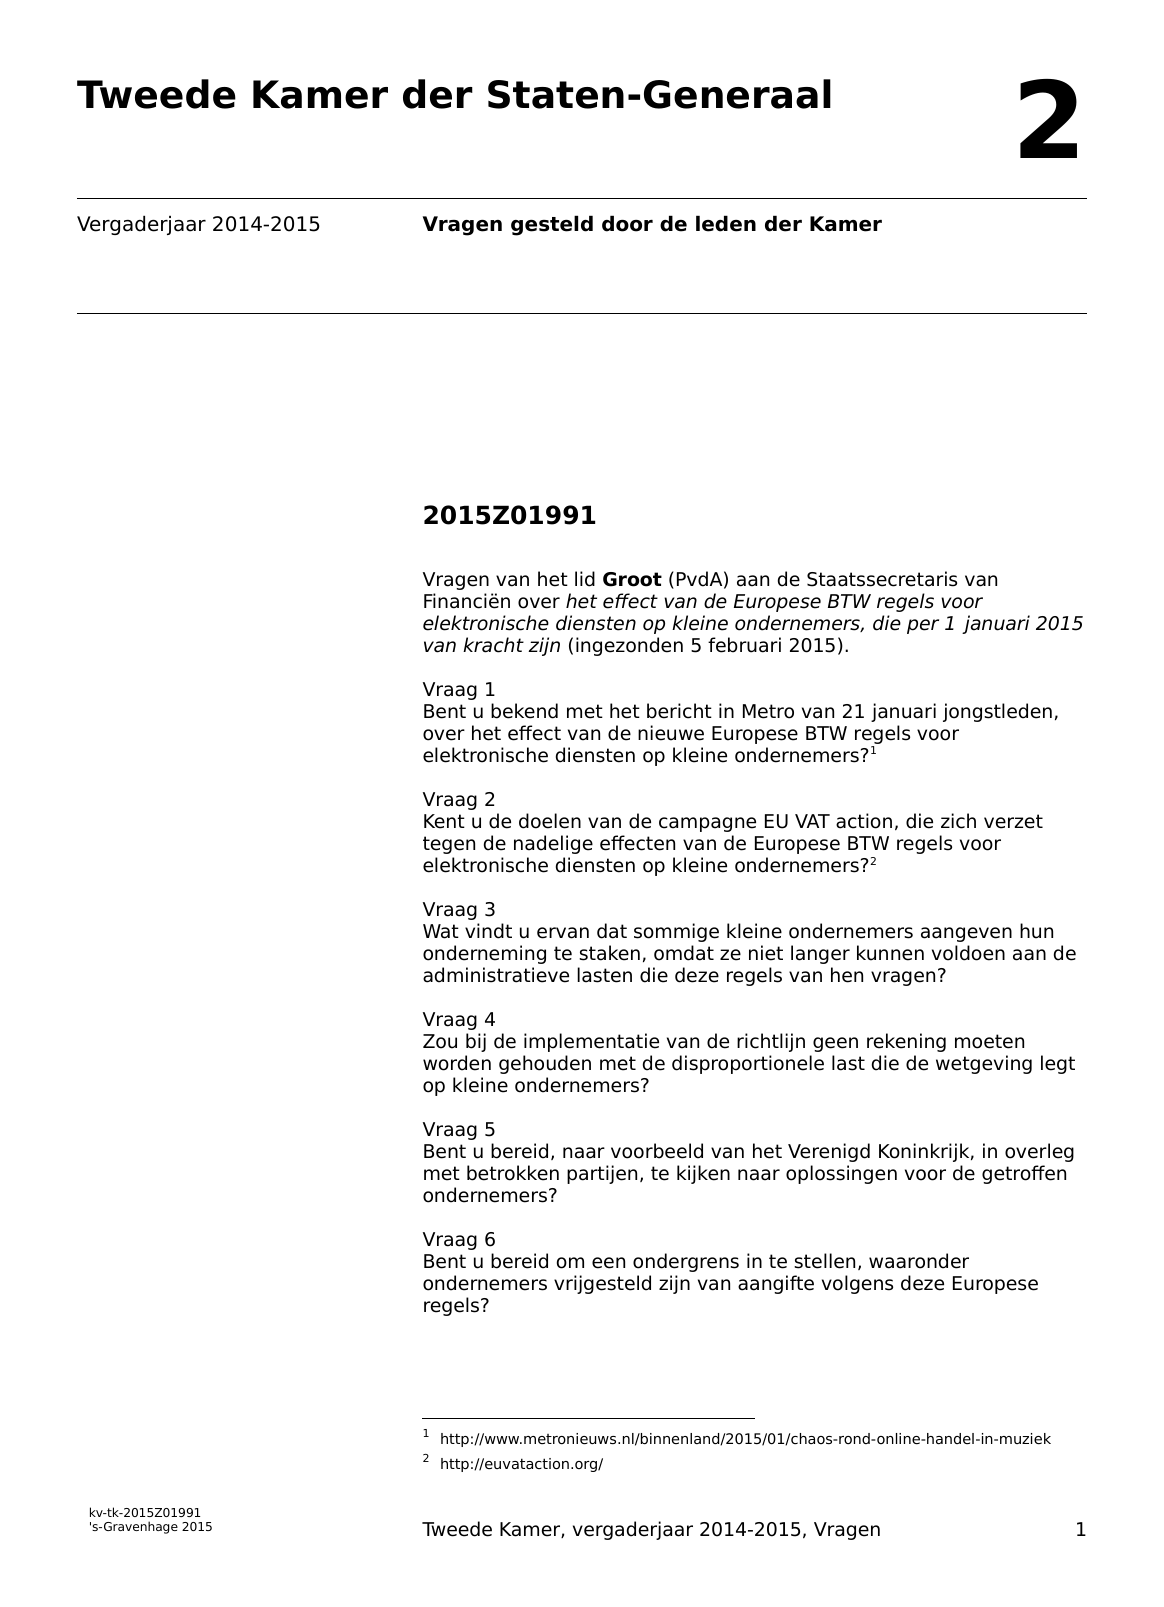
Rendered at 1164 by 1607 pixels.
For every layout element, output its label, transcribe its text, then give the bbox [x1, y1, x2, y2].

text http://euvataction.org/ [422, 1452, 1087, 1474]
text Vraag 1 [422, 679, 1087, 701]
text 's-Gravenhage 2015 [88, 1520, 323, 1534]
text Vraag 2 [422, 789, 1087, 811]
table_cell Vragen gesteld door de leden der Kamer [422, 199, 1087, 313]
text Vraag 5 [422, 1119, 1087, 1141]
text Vragen van het lid Groot (PvdA) aan de Staatssecretaris van Financiën over het effect van de Europese BTW regels voor elektronische diensten op kleine ondernemers, die per 1 januari 2015 van kracht zijn (ingezonden 5 februari 2015). [422, 569, 1087, 657]
text 2015Z01991 [422, 501, 1087, 531]
text kv-tk-2015Z01991 [88, 1506, 323, 1520]
text Kent u de doelen van de campagne EU VAT action, die zich verzet tegen de nadelige effecten van de Europese BTW regels voor elektronische diensten op kleine ondernemers? [422, 811, 1087, 877]
table_cell Vergaderjaar 2014-2015 [77, 199, 422, 313]
text Bent u bekend met het bericht in Metro van 21 januari jongstleden, over het effect van de nieuwe Europese BTW regels voor elektronische diensten op kleine ondernemers? [422, 701, 1087, 767]
text Vraag 3 [422, 899, 1087, 921]
text Wat vindt u ervan dat sommige kleine ondernemers aangeven hun onderneming te staken, omdat ze niet langer kunnen voldoen aan de administratieve lasten die deze regels van hen vragen? [422, 921, 1087, 987]
text Bent u bereid om een ondergrens in te stellen, waaronder ondernemers vrijgesteld zijn van aangifte volgens deze Europese regels? [422, 1251, 1087, 1317]
text Bent u bereid, naar voorbeeld van het Verenigd Koninkrijk, in overleg met betrokken partijen, te kijken naar oplossingen voor de getroffen ondernemers? [422, 1141, 1087, 1207]
table_header Tweede Kamer der Staten-Generaal [77, 59, 886, 198]
text Zou bij de implementatie van de richtlijn geen rekening moeten worden gehouden met de disproportionele last die de wetgeving legt op kleine ondernemers? [422, 1031, 1087, 1097]
text Vraag 6 [422, 1229, 1087, 1251]
table_header 2 [886, 59, 1087, 198]
text Vraag 4 [422, 1009, 1087, 1031]
text http://www.metronieuws.nl/binnenland/2015/01/chaos-rond-online-handel-in-muziek [422, 1427, 1087, 1449]
